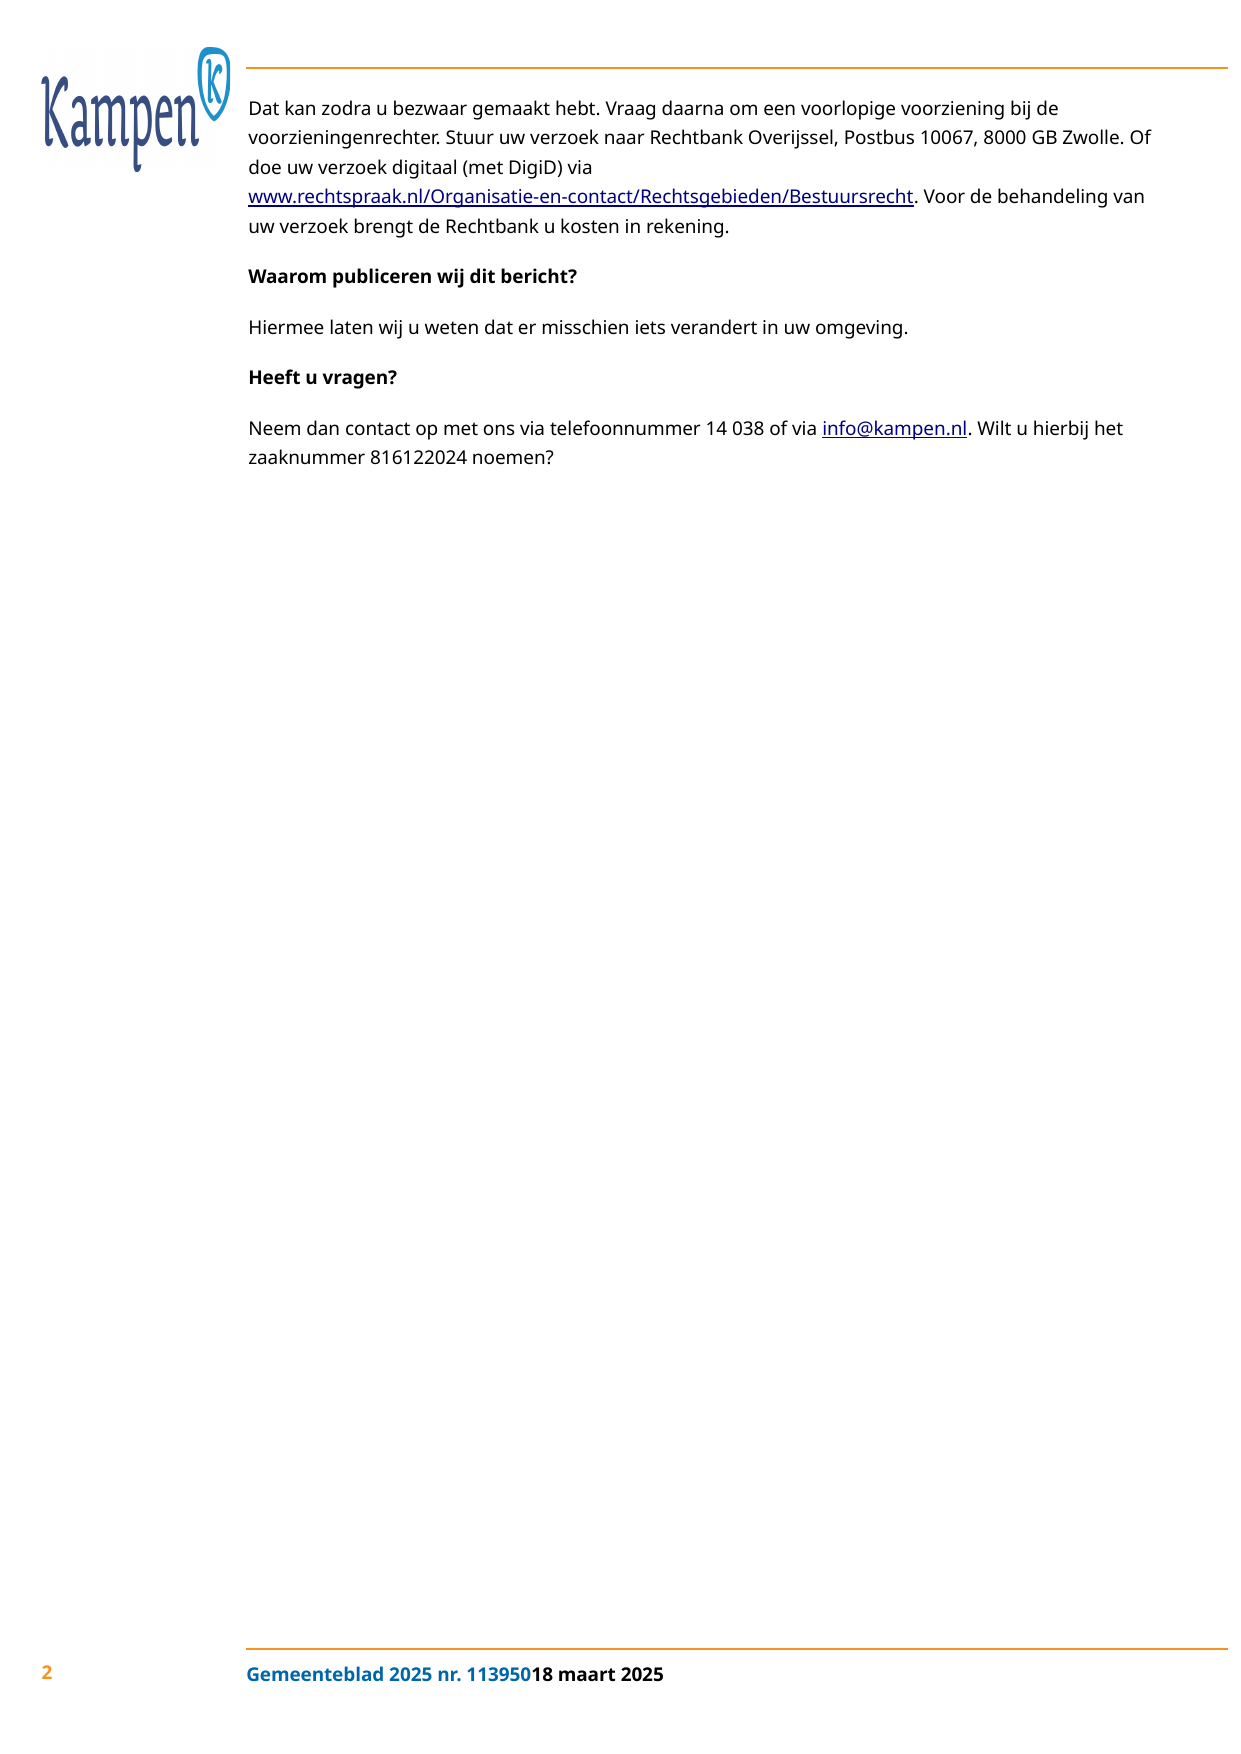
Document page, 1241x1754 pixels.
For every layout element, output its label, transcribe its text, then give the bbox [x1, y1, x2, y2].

text Hiermee laten wij u weten dat er misschien iets verandert in uw omgeving. [248, 314, 1152, 340]
text Dat kan zodra u bezwaar gemaakt hebt. Vraag daarna om een voorlopige voorziening bij de voorzieningenrechter. Stuur uw verzoek naar Rechtbank Overijssel, Postbus 10067, 8000 GB Zwolle. Of doe uw verzoek digitaal (met DigiD) via www.rechtspraak.nl/Organisatie-en-contact/Rechtsgebieden/Bestuursrecht. Voor de behandeling van uw verzoek brengt de Rechtbank u kosten in rekening. [248, 95, 1152, 239]
picture [41, 47, 231, 172]
text Waarom publiceren wij dit bericht? [248, 263, 1152, 289]
text Heeft u vragen? [248, 364, 1152, 390]
text Neem dan contact op met ons via telefoonnummer 14 038 of via info@kampen.nl. Wilt u hierbij het zaaknummer 816122024 noemen? [248, 415, 1152, 470]
